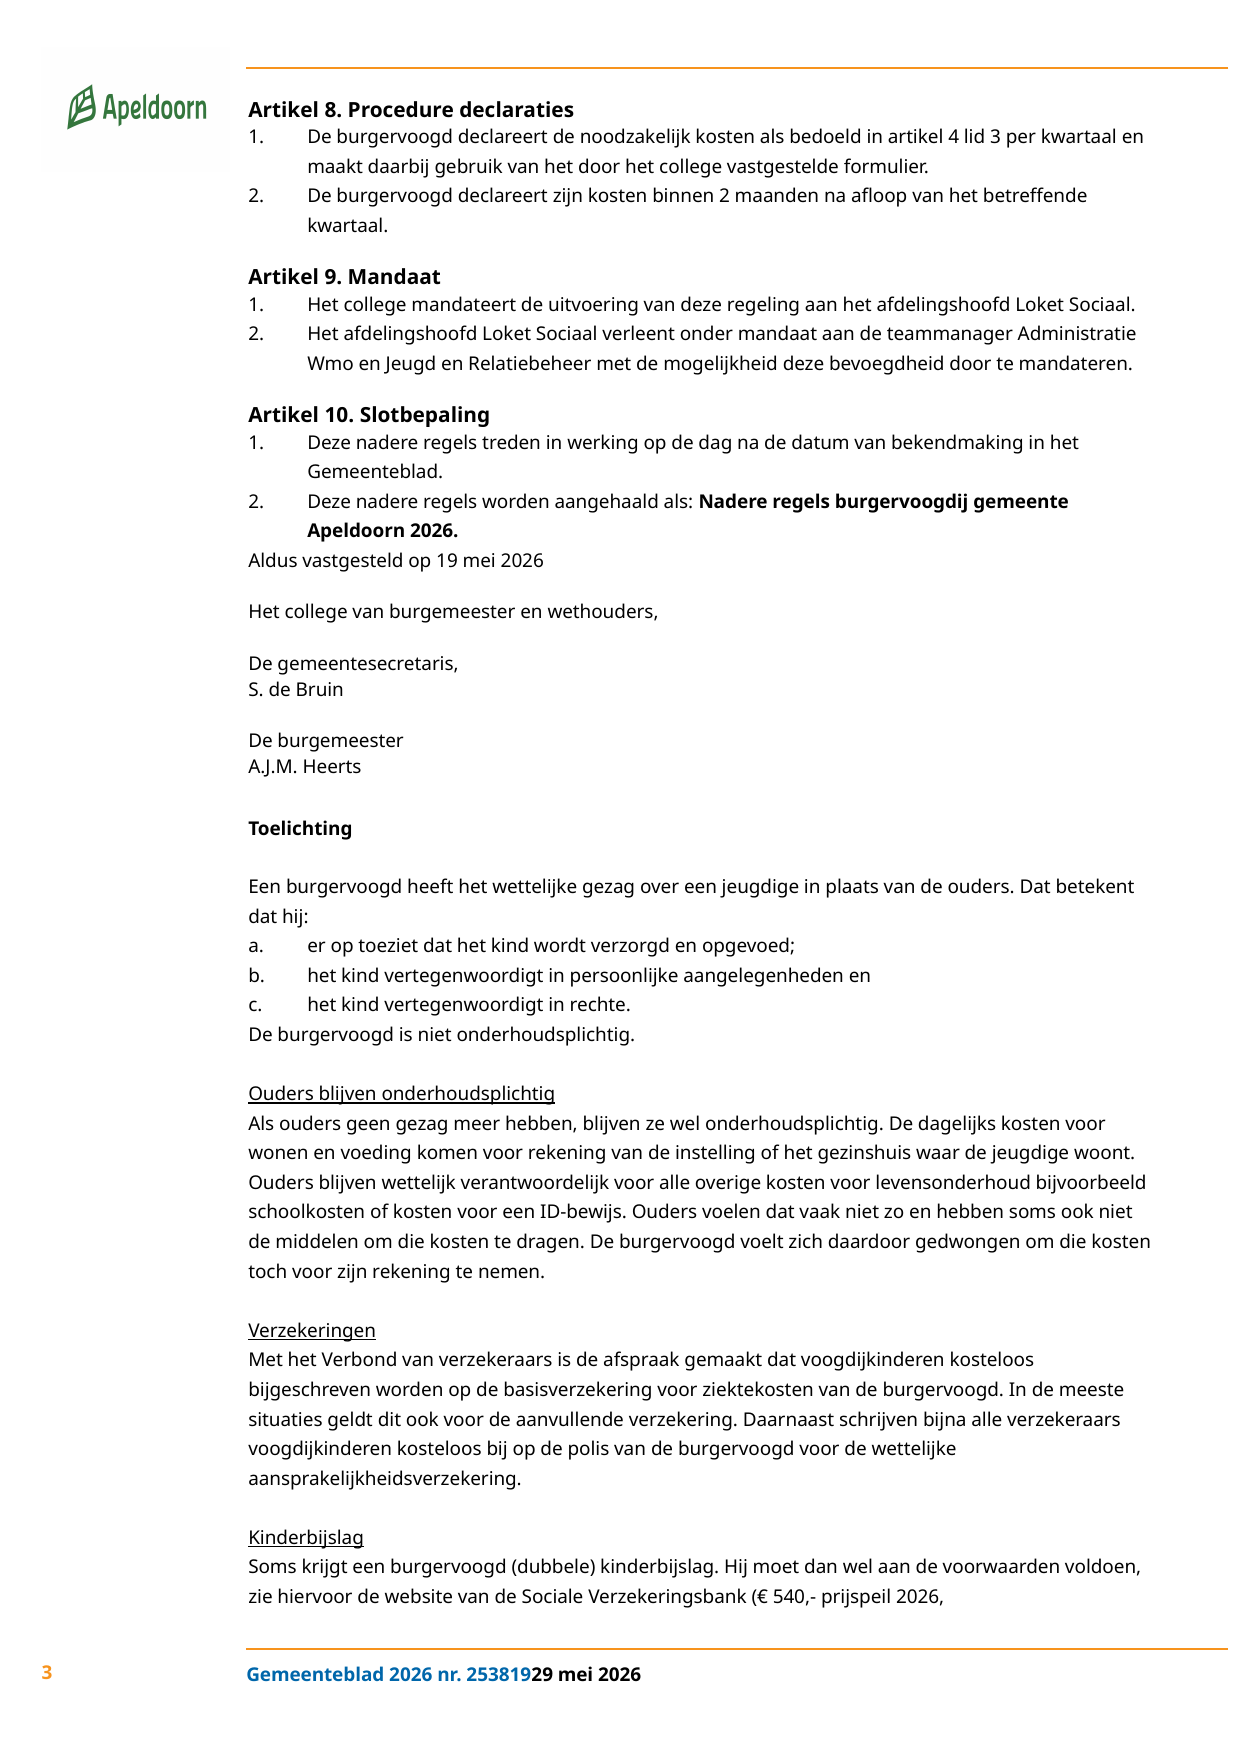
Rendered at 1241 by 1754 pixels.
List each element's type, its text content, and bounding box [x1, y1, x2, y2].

list Deze nadere regels worden aangehaald als: Nadere regels burgervoogdij gemeente Apeldoorn 2026. [248, 488, 1152, 543]
text De burgervoogd is niet onderhoudsplichtig. [248, 1021, 1152, 1047]
text Als ouders geen gezag meer hebben, blijven ze wel onderhoudsplichtig. De dagelijks kosten voor wonen en voeding komen voor rekening van de instelling of het gezinshuis waar de jeugdige woont. Ouders blijven wettelijk verantwoordelijk voor alle overige kosten voor levensonderhoud bijvoorbeeld schoolkosten of kosten voor een ID-bewijs. Ouders voelen dat vaak niet zo en hebben soms ook niet de middelen om die kosten te dragen. De burgervoogd voelt zich daardoor gedwongen om die kosten toch voor zijn rekening te nemen. [248, 1110, 1152, 1284]
list Deze nadere regels treden in werking op de dag na de datum van bekendmaking in het Gemeenteblad. [248, 429, 1152, 484]
list Het afdelingshoofd Loket Sociaal verleent onder mandaat aan de teammanager Administratie Wmo en Jeugd en Relatiebeheer met de mogelijkheid deze bevoegdheid door te mandateren. [248, 320, 1152, 376]
text Artikel 8. Procedure declaraties [248, 95, 1152, 123]
list Het college mandateert de uitvoering van deze regeling aan het afdelingshoofd Loket Sociaal. [248, 291, 1152, 317]
text Het college van burgemeester en wethouders, [248, 599, 1152, 624]
text S. de Bruin [248, 676, 1152, 702]
list het kind vertegenwoordigt in persoonlijke aangelegenheden en [248, 962, 1152, 988]
text Soms krijgt een burgervoogd (dubbele) kinderbijslag. Hij moet dan wel aan de voorwaarden voldoen, zie hiervoor de website van de Sociale Verzekeringsbank (€ 540,- prijspeil 2026, [248, 1554, 1152, 1609]
text A.J.M. Heerts [248, 753, 1152, 779]
list De burgervoogd declareert zijn kosten binnen 2 maanden na afloop van het betreffende kwartaal. [248, 182, 1152, 238]
text De gemeentesecretaris, [248, 650, 1152, 676]
list het kind vertegenwoordigt in rechte. [248, 992, 1152, 1017]
text Met het Verbond van verzekeraars is de afspraak gemaakt dat voogdijkinderen kosteloos bijgeschreven worden op de basisverzekering voor ziektekosten van de burgervoogd. In de meeste situaties geldt dit ook voor de aanvullende verzekering. Daarnaast schrijven bijna alle verzekeraars voogdijkinderen kosteloos bij op de polis van de burgervoogd voor de wettelijke aansprakelijkheidsverzekering. [248, 1347, 1152, 1491]
text Verzekeringen [248, 1317, 1152, 1343]
text Een burgervoogd heeft het wettelijke gezag over een jeugdige in plaats van de ouders. Dat betekent dat hij: [248, 873, 1152, 929]
text Aldus vastgesteld op 19 mei 2026 [248, 547, 1152, 573]
text Toelichting [248, 804, 1152, 844]
text Ouders blijven onderhoudsplichtig [248, 1080, 1152, 1106]
text Artikel 10. Slotbepaling [248, 400, 1152, 429]
list De burgervoogd declareert de noodzakelijk kosten als bedoeld in artikel 4 lid 3 per kwartaal en maakt daarbij gebruik van het door het college vastgestelde formulier. [248, 123, 1152, 178]
text Kinderbijslag [248, 1524, 1152, 1550]
list er op toeziet dat het kind wordt verzorgd en opgevoed; [248, 932, 1152, 958]
text De burgemeester [248, 727, 1152, 753]
text Artikel 9. Mandaat [248, 262, 1152, 291]
picture [41, 47, 231, 172]
